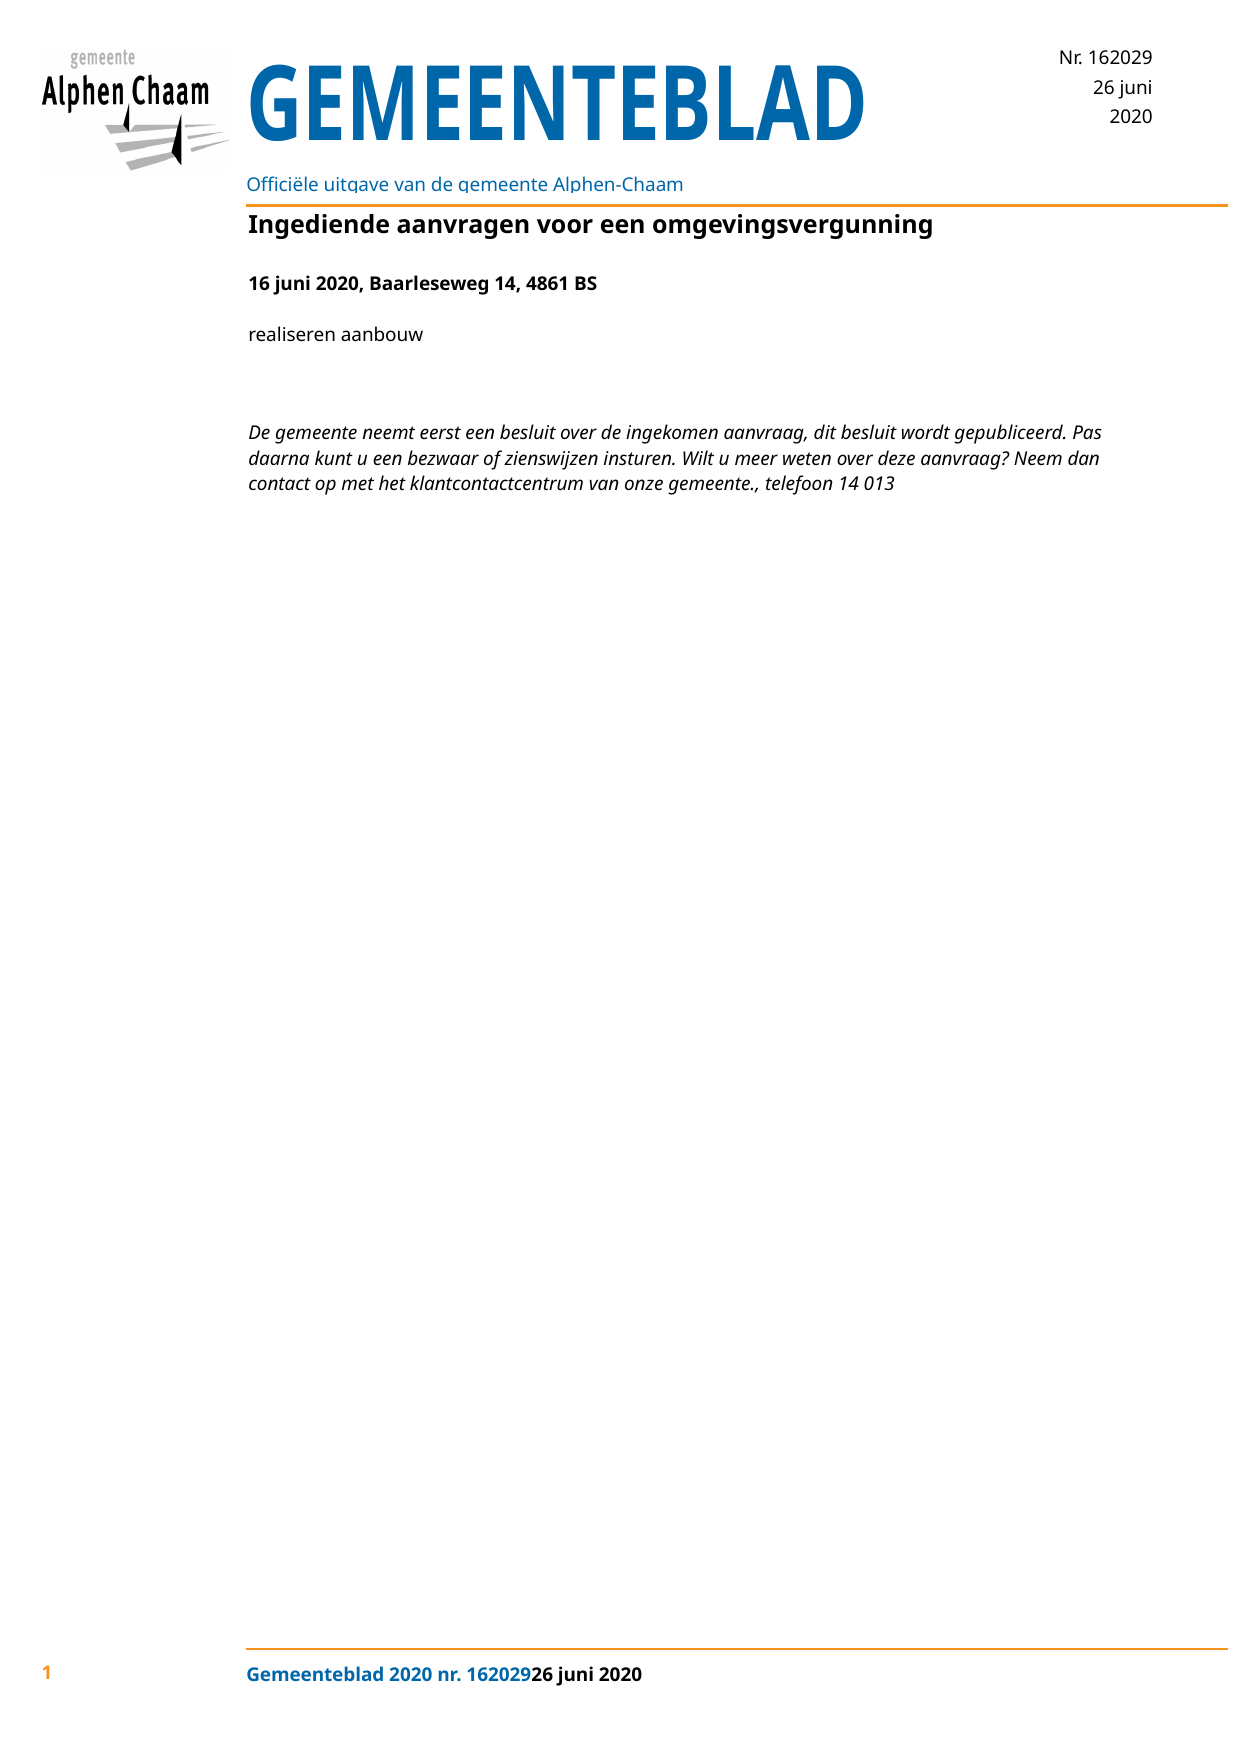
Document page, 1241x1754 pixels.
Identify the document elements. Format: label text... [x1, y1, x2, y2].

text Ingediende aanvragen voor een omgevingsvergunning [248, 207, 1152, 241]
picture [41, 47, 231, 172]
text 16 juni 2020, Baarleseweg 14, 4861 BS [248, 270, 1152, 296]
text realiseren aanbouw [248, 321, 1152, 346]
text De gemeente neemt eerst een besluit over de ingekomen aanvraag, dit besluit wordt gepubliceerd. Pas daarna kunt u een bezwaar of zienswijzen insturen. Wilt u meer weten over deze aanvraag? Neem dan contact op met het klantcontactcentrum van onze gemeente., telefoon 14 013 [248, 419, 1152, 496]
